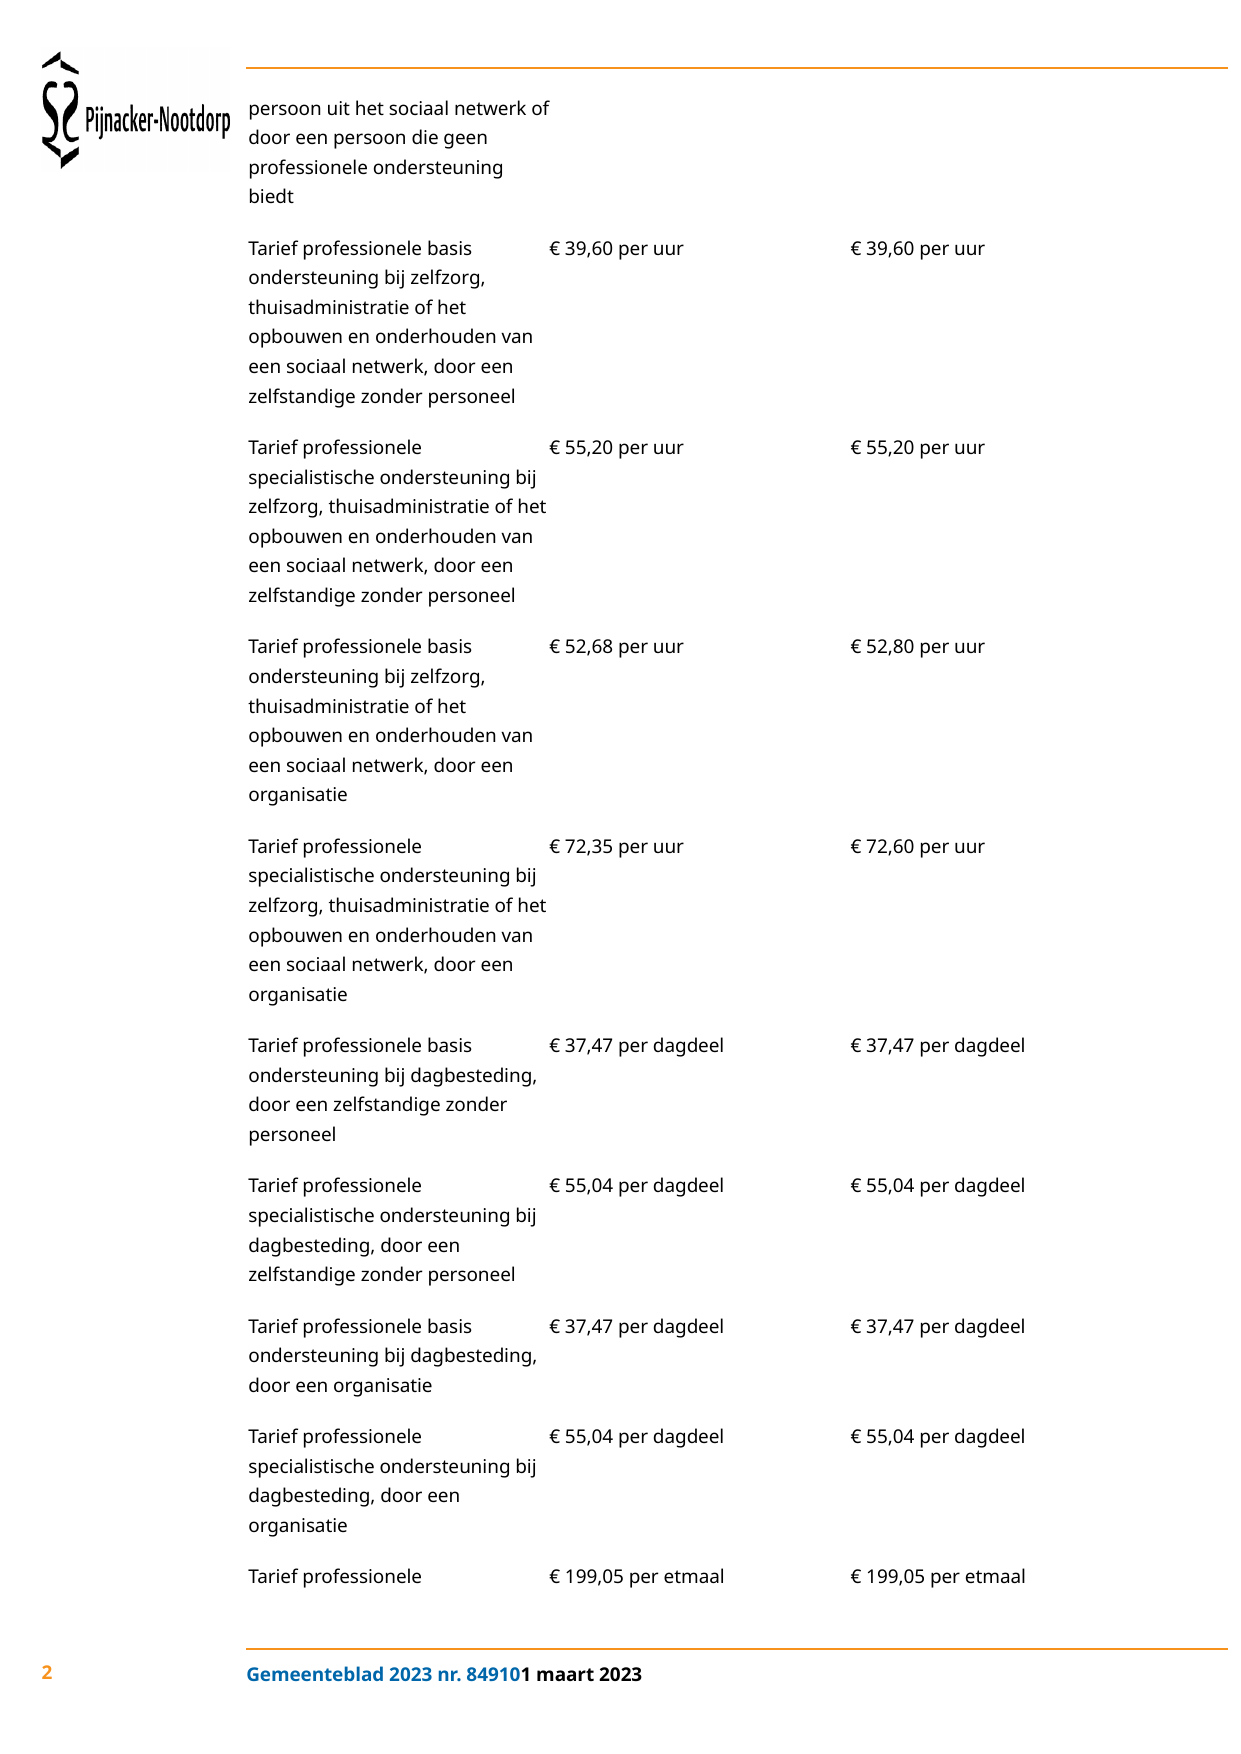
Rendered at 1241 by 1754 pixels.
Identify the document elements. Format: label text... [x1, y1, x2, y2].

table_cell € 39,60 per uur [850, 235, 1152, 409]
table_cell € 55,20 per uur [850, 434, 1152, 608]
table_cell [850, 808, 1152, 833]
table_cell Tarief professionele specialistische ondersteuning bij zelfzorg, thuisadministratie of het opbouwen en onderhouden van een sociaal netwerk, door een organisatie [248, 833, 549, 1007]
table_cell [248, 1007, 549, 1032]
table_cell € 72,60 per uur [850, 833, 1152, 1007]
table_cell Tarief professionele specialistische ondersteuning bij dagbesteding, door een organisatie [248, 1424, 549, 1538]
table_cell [549, 1007, 850, 1032]
table_cell [248, 808, 549, 833]
table_cell € 37,47 per dagdeel [850, 1033, 1152, 1147]
table_cell [248, 1398, 549, 1423]
table_cell [850, 608, 1152, 634]
table_cell [549, 1538, 850, 1564]
table_cell [248, 608, 549, 634]
table_cell [248, 209, 549, 235]
table_cell [850, 95, 1152, 209]
table_cell [850, 1398, 1152, 1423]
table_cell € 37,47 per dagdeel [549, 1033, 850, 1147]
table_cell € 55,04 per dagdeel [549, 1424, 850, 1538]
table_cell [850, 1538, 1152, 1564]
table_cell [549, 209, 850, 235]
table_cell € 199,05 per etmaal [549, 1564, 850, 1589]
table_cell € 37,47 per dagdeel [549, 1313, 850, 1398]
table_cell [549, 409, 850, 434]
table_cell € 55,04 per dagdeel [549, 1173, 850, 1287]
table_cell € 55,04 per dagdeel [850, 1424, 1152, 1538]
table_cell € 55,20 per uur [549, 434, 850, 608]
table_cell € 55,04 per dagdeel [850, 1173, 1152, 1287]
table_cell Tarief professionele basis ondersteuning bij dagbesteding, door een organisatie [248, 1313, 549, 1398]
table_cell Tarief professionele specialistische ondersteuning bij dagbesteding, door een zelfstandige zonder personeel [248, 1173, 549, 1287]
table_cell persoon uit het sociaal netwerk of door een persoon die geen professionele ondersteuning biedt [248, 95, 549, 209]
table_cell € 199,05 per etmaal [850, 1564, 1152, 1589]
table_cell [850, 1007, 1152, 1032]
table_cell € 72,35 per uur [549, 833, 850, 1007]
table_cell € 39,60 per uur [549, 235, 850, 409]
table_cell [850, 1287, 1152, 1313]
table_cell [549, 1147, 850, 1173]
table_cell [248, 1538, 549, 1564]
table_cell € 52,80 per uur [850, 634, 1152, 807]
table_cell [549, 1398, 850, 1423]
table_cell Tarief professionele basis ondersteuning bij zelfzorg, thuisadministratie of het opbouwen en onderhouden van een sociaal netwerk, door een organisatie [248, 634, 549, 807]
table_cell [549, 808, 850, 833]
table_cell [549, 95, 850, 209]
picture [41, 47, 231, 172]
table_cell Tarief professionele specialistische ondersteuning bij zelfzorg, thuisadministratie of het opbouwen en onderhouden van een sociaal netwerk, door een zelfstandige zonder personeel [248, 434, 549, 608]
table_cell [850, 209, 1152, 235]
table_cell Tarief professionele basis ondersteuning bij dagbesteding, door een zelfstandige zonder personeel [248, 1033, 549, 1147]
table_cell € 52,68 per uur [549, 634, 850, 807]
table_cell [549, 608, 850, 634]
table_cell [248, 1147, 549, 1173]
table_cell Tarief professionele basis ondersteuning bij zelfzorg, thuisadministratie of het opbouwen en onderhouden van een sociaal netwerk, door een zelfstandige zonder personeel [248, 235, 549, 409]
table_cell Tarief professionele [248, 1564, 549, 1589]
table_cell [248, 1287, 549, 1313]
table_cell [248, 409, 549, 434]
table_cell € 37,47 per dagdeel [850, 1313, 1152, 1398]
table_cell [549, 1287, 850, 1313]
table_cell [850, 409, 1152, 434]
table_cell [850, 1147, 1152, 1173]
